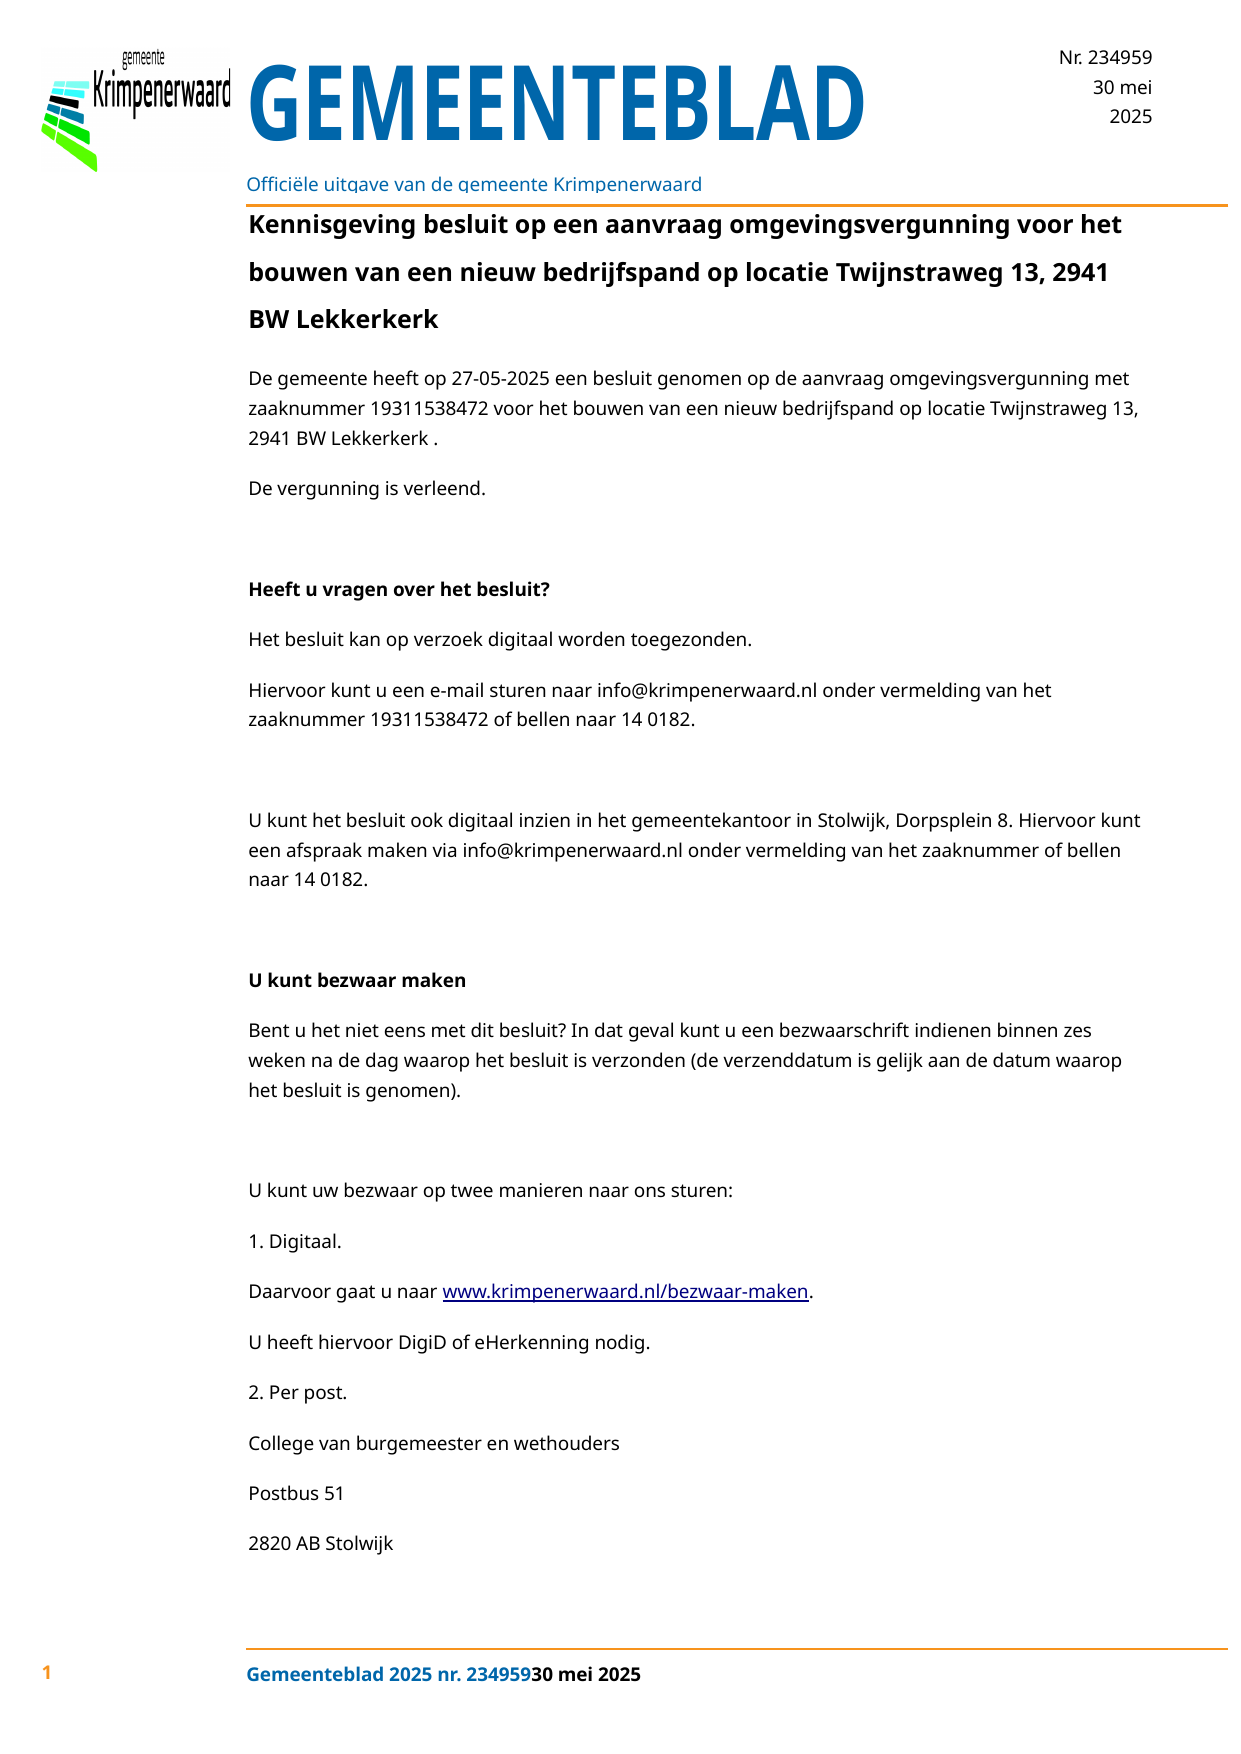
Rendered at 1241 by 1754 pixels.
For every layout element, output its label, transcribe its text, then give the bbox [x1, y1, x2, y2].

text Postbus 51 [248, 1480, 1152, 1506]
text Heeft u vragen over het besluit? [248, 576, 1152, 602]
text Kennisgeving besluit op een aanvraag omgevingsvergunning voor het bouwen van een nieuw bedrijfspand op locatie Twijnstraweg 13, 2941 BW Lekkerkerk [248, 207, 1152, 336]
text Daarvoor gaat u naar www.krimpenerwaard.nl/bezwaar-maken. [248, 1278, 1152, 1304]
text De vergunning is verleend. [248, 475, 1152, 501]
text Bent u het niet eens met dit besluit? In dat geval kunt u een bezwaarschrift indienen binnen zes weken na de dag waarop het besluit is verzonden (de verzenddatum is gelijk aan de datum waarop het besluit is genomen). [248, 1018, 1152, 1102]
text U heeft hiervoor DigiD of eHerkenning nodig. [248, 1329, 1152, 1354]
text College van burgemeester en wethouders [248, 1430, 1152, 1455]
text Hiervoor kunt u een e-mail sturen naar info@krimpenerwaard.nl onder vermelding van het zaaknummer 19311538472 of bellen naar 14 0182. [248, 677, 1152, 732]
text Het besluit kan op verzoek digitaal worden toegezonden. [248, 626, 1152, 652]
text U kunt uw bezwaar op twee manieren naar ons sturen: [248, 1178, 1152, 1203]
picture [41, 47, 231, 172]
text 2820 AB Stolwijk [248, 1531, 1152, 1556]
text U kunt bezwaar maken [248, 967, 1152, 993]
text 2. Per post. [248, 1379, 1152, 1405]
text U kunt het besluit ook digitaal inzien in het gemeentekantoor in Stolwijk, Dorpsplein 8. Hiervoor kunt een afspraak maken via info@krimpenerwaard.nl onder vermelding van het zaaknummer of bellen naar 14 0182. [248, 807, 1152, 892]
text 1. Digitaal. [248, 1228, 1152, 1254]
text De gemeente heeft op 27-05-2025 een besluit genomen op de aanvraag omgevingsvergunning met zaaknummer 19311538472 voor het bouwen van een nieuw bedrijfspand op locatie Twijnstraweg 13, 2941 BW Lekkerkerk . [248, 366, 1152, 450]
